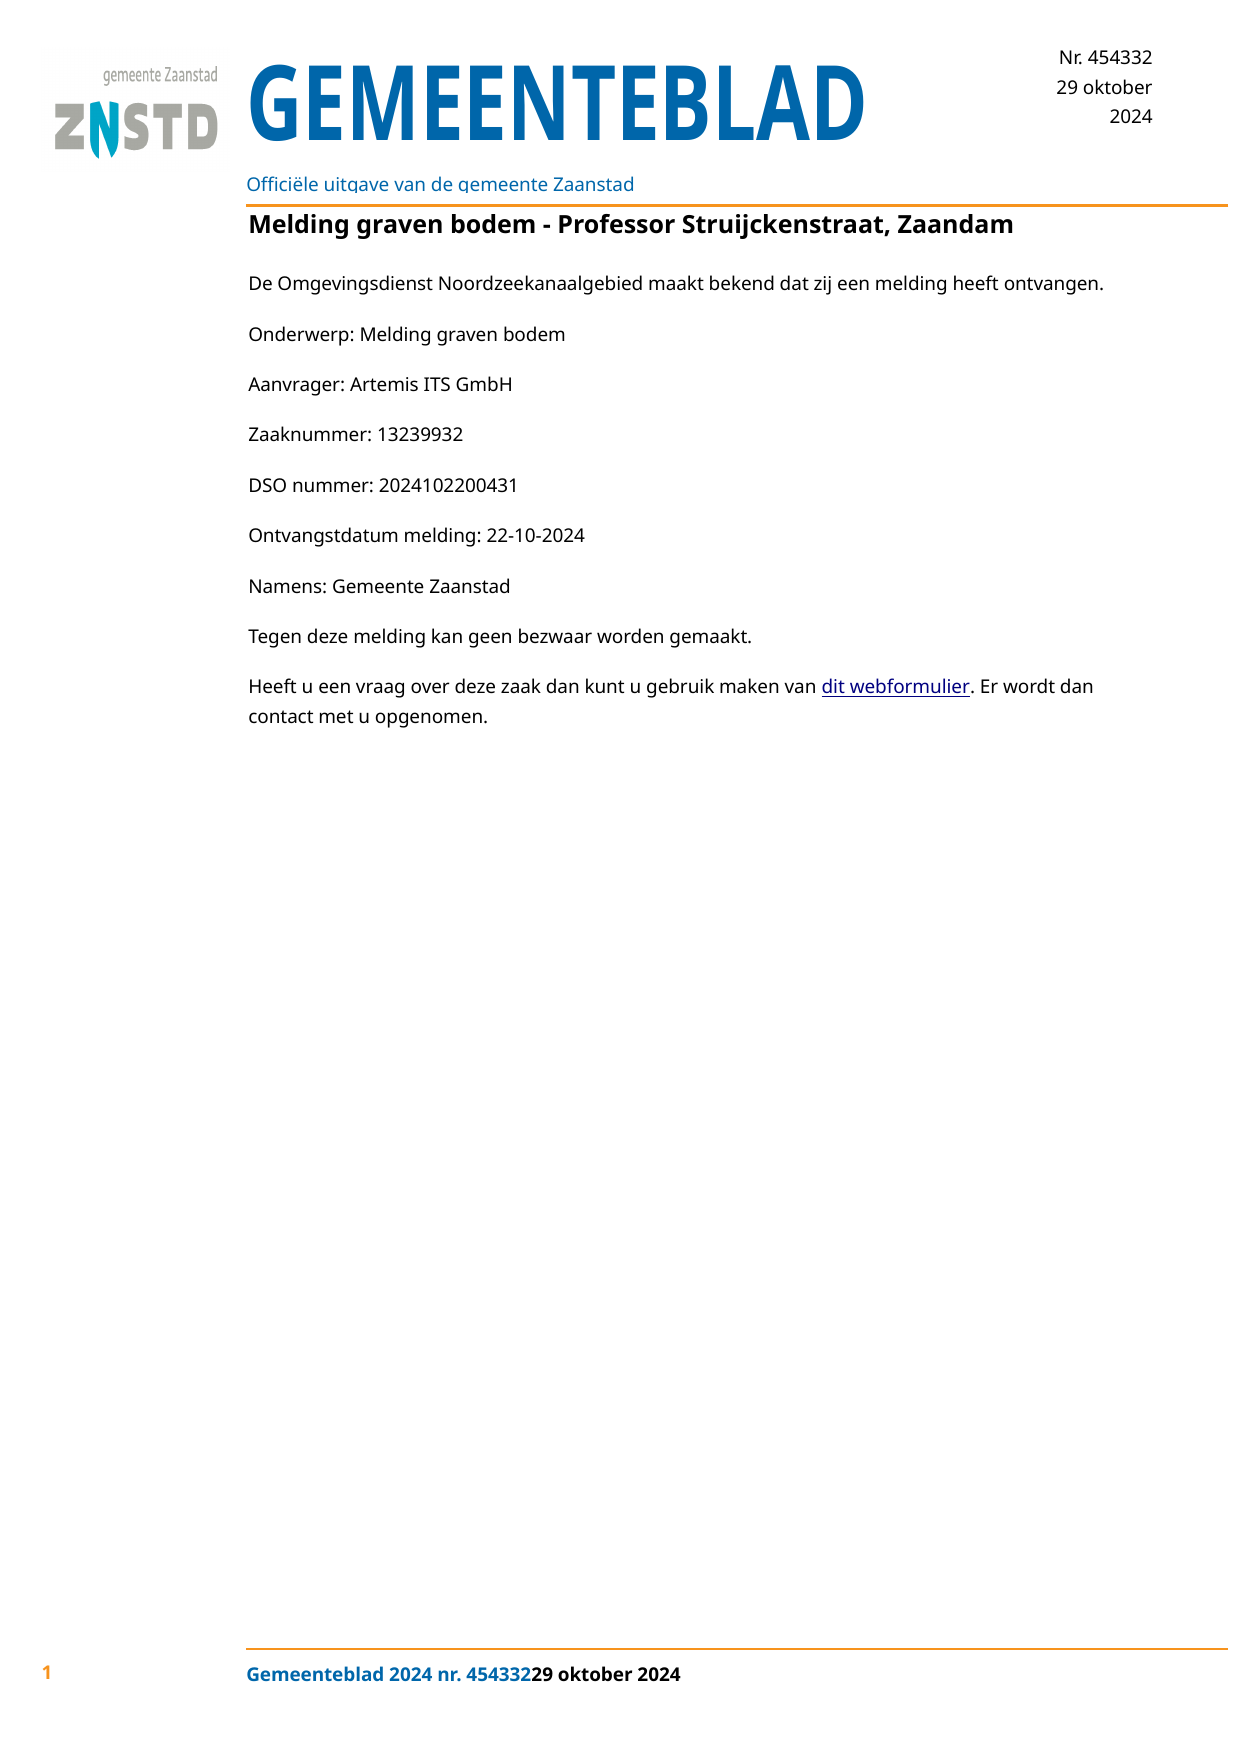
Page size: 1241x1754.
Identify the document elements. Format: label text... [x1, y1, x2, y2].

text Melding graven bodem - Professor Struijckenstraat, Zaandam [248, 207, 1152, 241]
picture [41, 47, 231, 172]
text Onderwerp: Melding graven bodem [248, 321, 1152, 346]
text Aanvrager: Artemis ITS GmbH [248, 371, 1152, 397]
text Namens: Gemeente Zaanstad [248, 573, 1152, 598]
text Ontvangstdatum melding: 22-10-2024 [248, 522, 1152, 548]
text Zaaknummer: 13239932 [248, 422, 1152, 447]
text Tegen deze melding kan geen bezwaar worden gemaakt. [248, 623, 1152, 649]
text Heeft u een vraag over deze zaak dan kunt u gebruik maken van dit webformulier. Er wordt dan contact met u opgenomen. [248, 674, 1152, 729]
text De Omgevingsdienst Noordzeekanaalgebied maakt bekend dat zij een melding heeft ontvangen. [248, 270, 1152, 296]
text DSO nummer: 2024102200431 [248, 472, 1152, 498]
